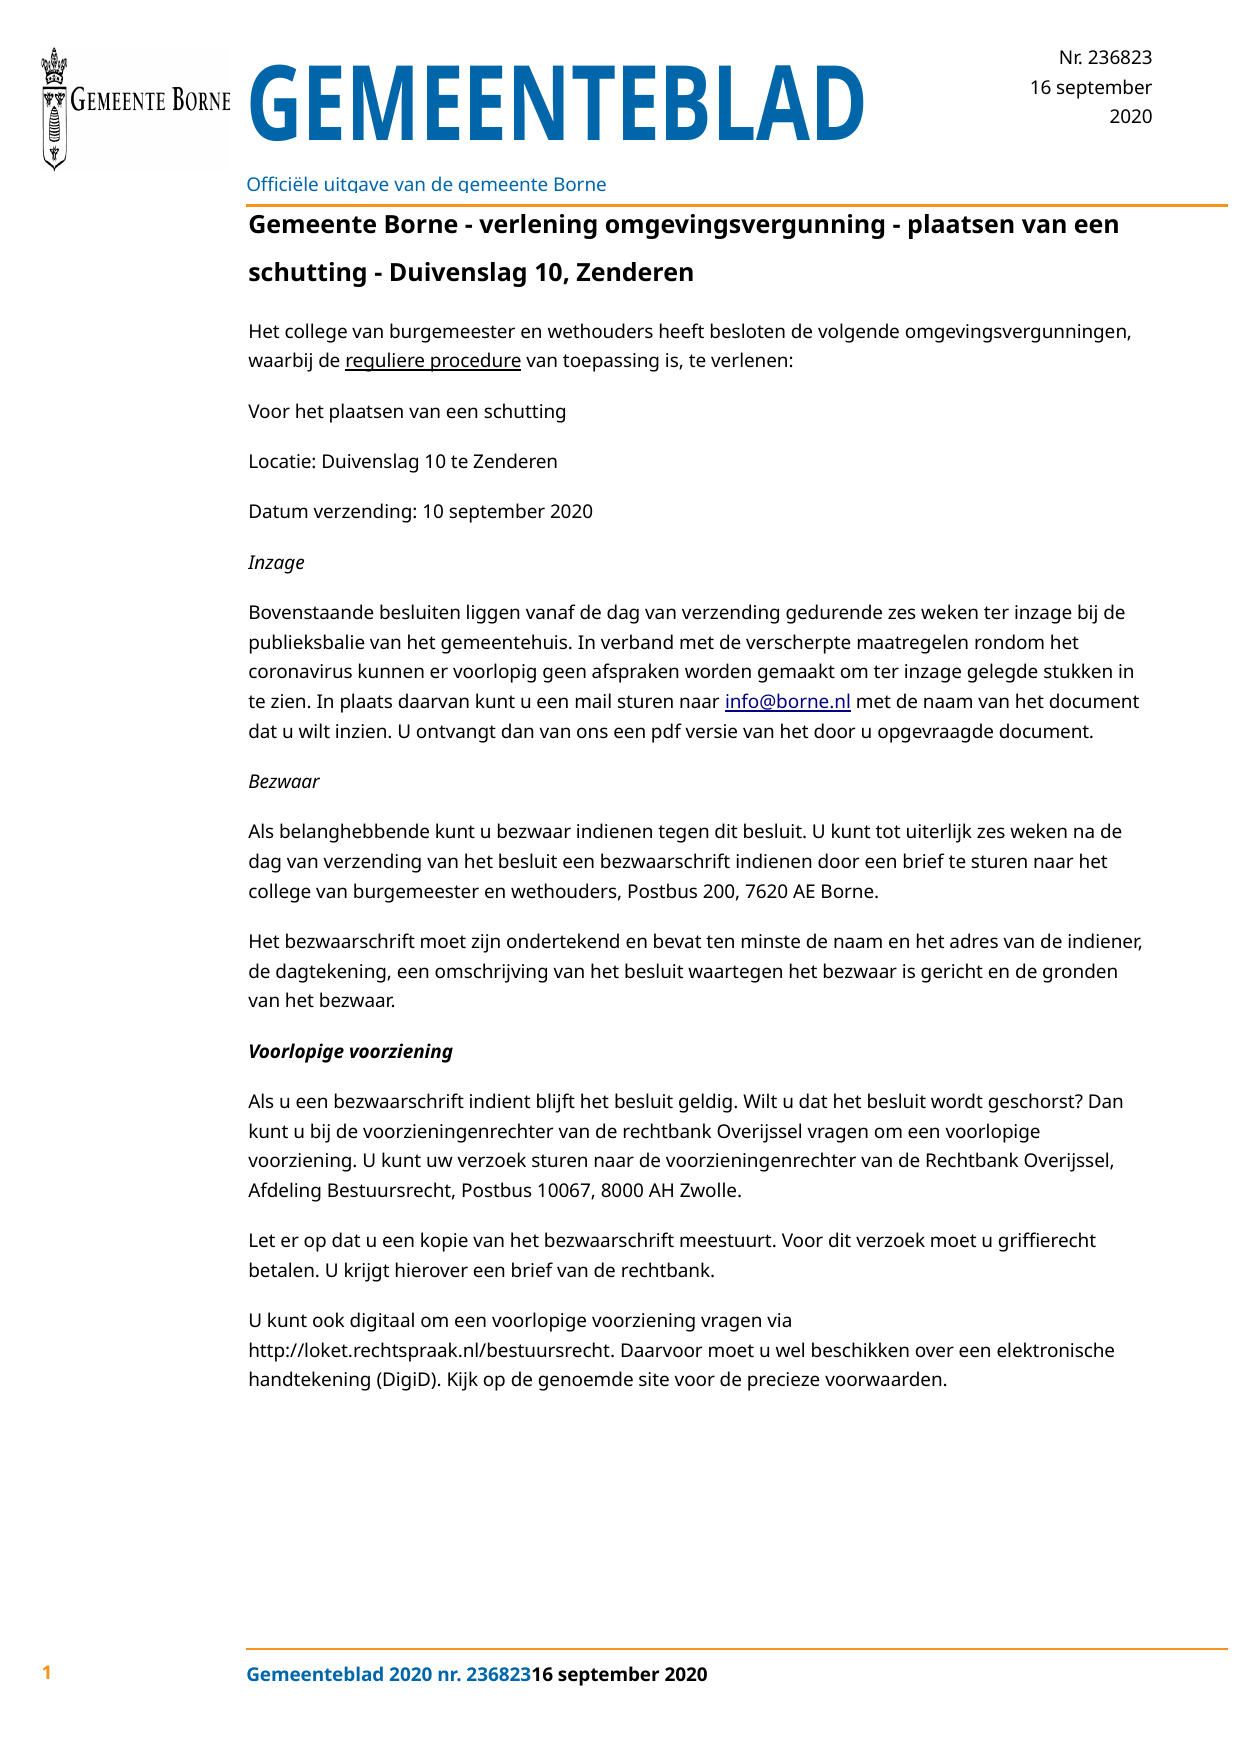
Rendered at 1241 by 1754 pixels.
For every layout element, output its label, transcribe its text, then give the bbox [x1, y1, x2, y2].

text Als belanghebbende kunt u bezwaar indienen tegen dit besluit. U kunt tot uiterlijk zes weken na de dag van verzending van het besluit een bezwaarschrift indienen door een brief te sturen naar het college van burgemeester en wethouders, Postbus 200, 7620 AE Borne. [248, 819, 1152, 904]
text Datum verzending: 10 september 2020 [248, 499, 1152, 524]
text Bezwaar [248, 768, 1152, 794]
text Voor het plaatsen van een schutting [248, 398, 1152, 424]
text Het college van burgemeester en wethouders heeft besloten de volgende omgevingsvergunningen, waarbij de reguliere procedure van toepassing is, te verlenen: [248, 318, 1152, 373]
text Locatie: Duivenslag 10 te Zenderen [248, 448, 1152, 474]
text Het bezwaarschrift moet zijn ondertekend en bevat ten minste de naam en het adres van de indiener, de dagtekening, een omschrijving van het besluit waartegen het bezwaar is gericht en de gronden van het bezwaar. [248, 928, 1152, 1013]
picture [41, 47, 231, 172]
text Let er op dat u een kopie van het bezwaarschrift meestuurt. Voor dit verzoek moet u griffierecht betalen. U krijgt hierover een brief van de rechtbank. [248, 1227, 1152, 1283]
text Bovenstaande besluiten liggen vanaf de dag van verzending gedurende zes weken ter inzage bij de publieksbalie van het gemeentehuis. In verband met de verscherpte maatregelen rondom het coronavirus kunnen er voorlopig geen afspraken worden gemaakt om ter inzage gelegde stukken in te zien. In plaats daarvan kunt u een mail sturen naar info@borne.nl met de naam van het document dat u wilt inzien. U ontvangt dan van ons een pdf versie van het door u opgevraagde document. [248, 599, 1152, 744]
text Voorlopige voorziening [248, 1038, 1152, 1064]
text U kunt ook digitaal om een voorlopige voorziening vragen via http://loket.rechtspraak.nl/bestuursrecht. Daarvoor moet u wel beschikken over een elektronische handtekening (DigiD). Kijk op de genoemde site voor de precieze voorwaarden. [248, 1307, 1152, 1392]
text Als u een bezwaarschrift indient blijft het besluit geldig. Wilt u dat het besluit wordt geschorst? Dan kunt u bij de voorzieningenrechter van de rechtbank Overijssel vragen om een voorlopige voorziening. U kunt uw verzoek sturen naar de voorzieningenrechter van de Rechtbank Overijssel, Afdeling Bestuursrecht, Postbus 10067, 8000 AH Zwolle. [248, 1088, 1152, 1203]
text Inzage [248, 549, 1152, 575]
text Gemeente Borne - verlening omgevingsvergunning - plaatsen van een schutting - Duivenslag 10, Zenderen [248, 207, 1152, 288]
